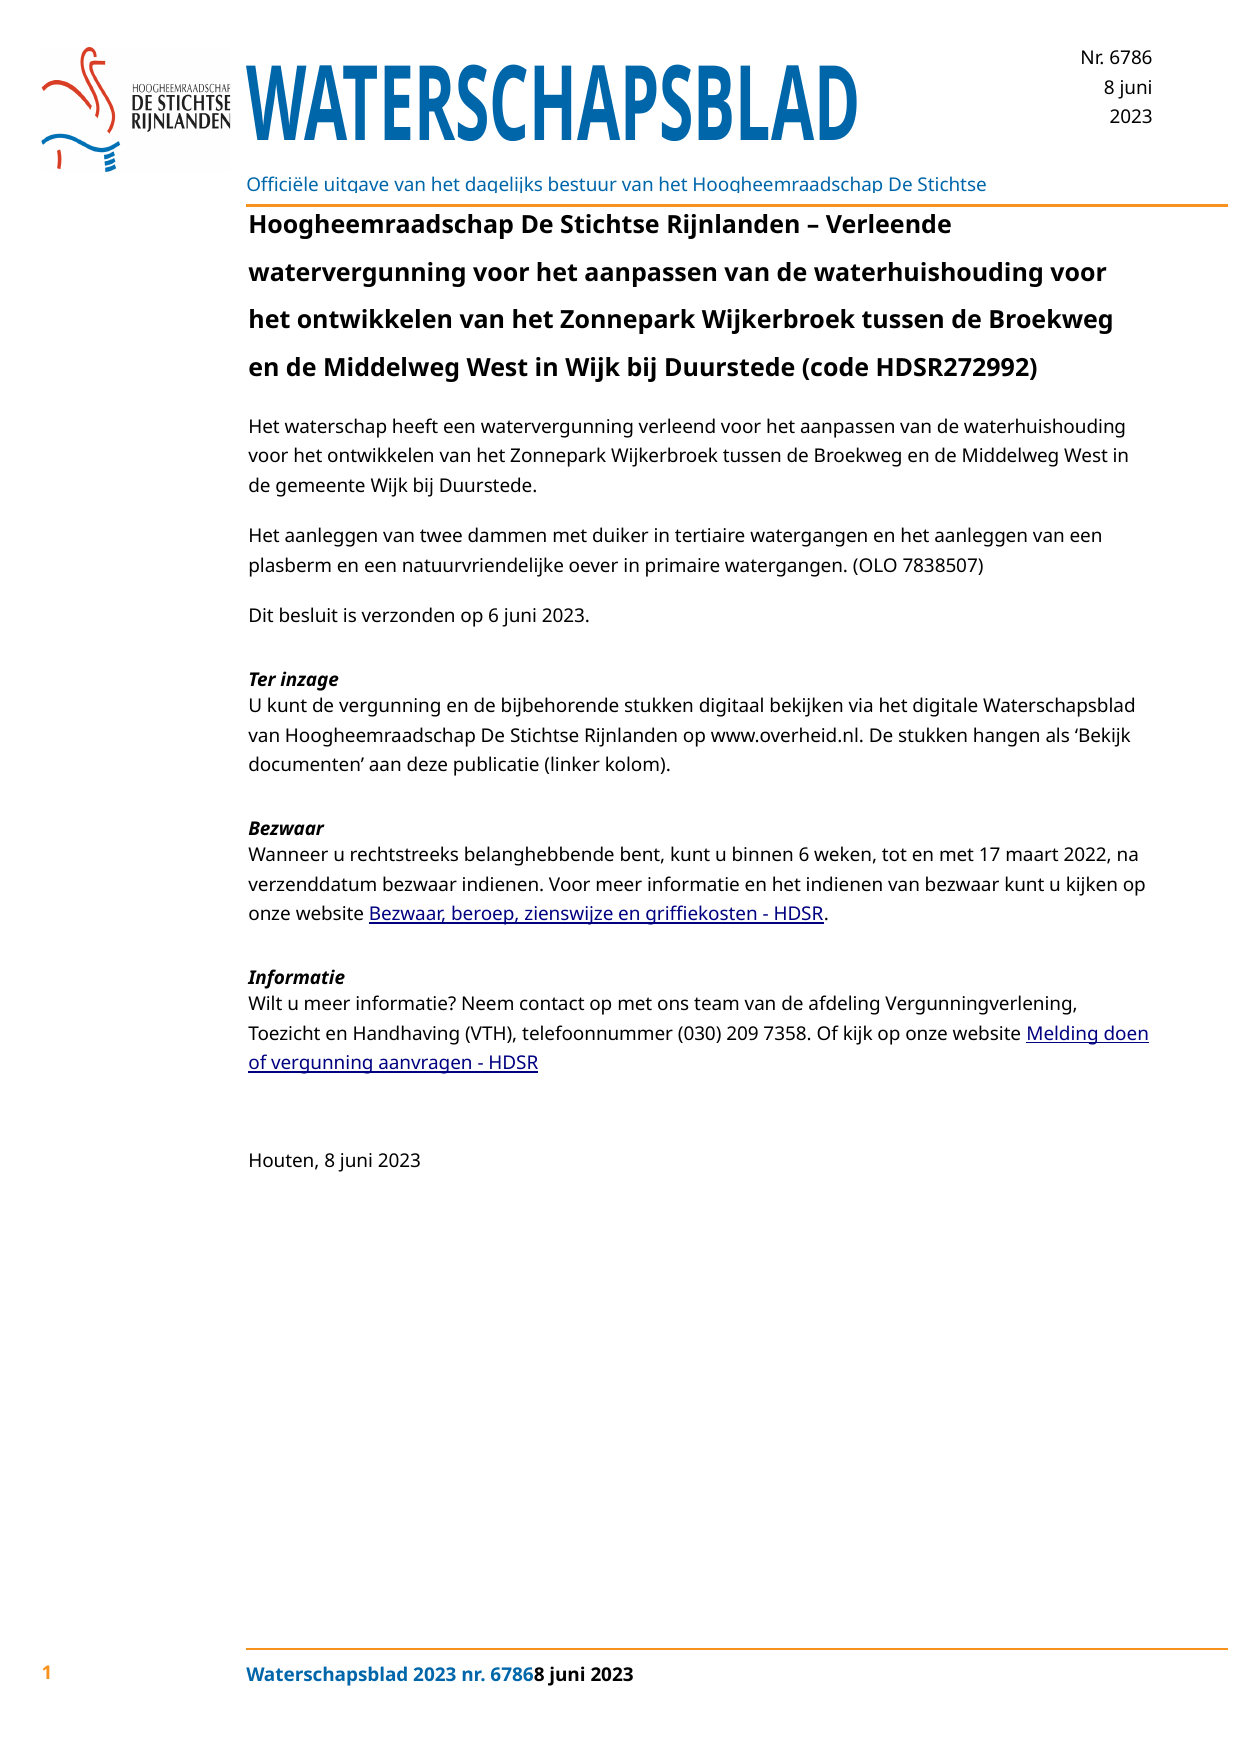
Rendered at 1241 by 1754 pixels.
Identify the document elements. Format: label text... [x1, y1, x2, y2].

picture [41, 47, 231, 172]
text U kunt de vergunning en de bijbehorende stukken digitaal bekijken via het digitale Waterschapsblad van Hoogheemraadschap De Stichtse Rijnlanden op www.overheid.nl. De stukken hangen als ‘Bekijk documenten’ aan deze publicatie (linker kolom). [248, 692, 1152, 777]
text Bezwaar [248, 816, 1152, 841]
text Het aanleggen van twee dammen met duiker in tertiaire watergangen en het aanleggen van een plasberm en een natuurvriendelijke oever in primaire watergangen. (OLO 7838507) [248, 523, 1152, 578]
text Wanneer u rechtstreeks belanghebbende bent, kunt u binnen 6 weken, tot en met 17 maart 2022, na verzenddatum bezwaar indienen. Voor meer informatie en het indienen van bezwaar kunt u kijken op onze website Bezwaar, beroep, zienswijze en griffiekosten - HDSR. [248, 841, 1152, 926]
text Hoogheemraadschap De Stichtse Rijnlanden – Verleende watervergunning voor het aanpassen van de waterhuishouding voor het ontwikkelen van het Zonnepark Wijkerbroek tussen de Broekweg en de Middelweg West in Wijk bij Duurstede (code HDSR272992) [248, 207, 1152, 384]
text Wilt u meer informatie? Neem contact op met ons team van de afdeling Vergunningverlening, Toezicht en Handhaving (VTH), telefoonnummer (030) 209 7358. Of kijk op onze website Melding doen of vergunning aanvragen - HDSR [248, 990, 1152, 1075]
text Het waterschap heeft een watervergunning verleend voor het aanpassen van de waterhuishouding voor het ontwikkelen van het Zonnepark Wijkerbroek tussen de Broekweg en de Middelweg West in de gemeente Wijk bij Duurstede. [248, 413, 1152, 498]
text Informatie [248, 964, 1152, 990]
text Dit besluit is verzonden op 6 juni 2023. [248, 603, 1152, 628]
text Houten, 8 juni 2023 [248, 1147, 1152, 1173]
text Ter inzage [248, 667, 1152, 692]
